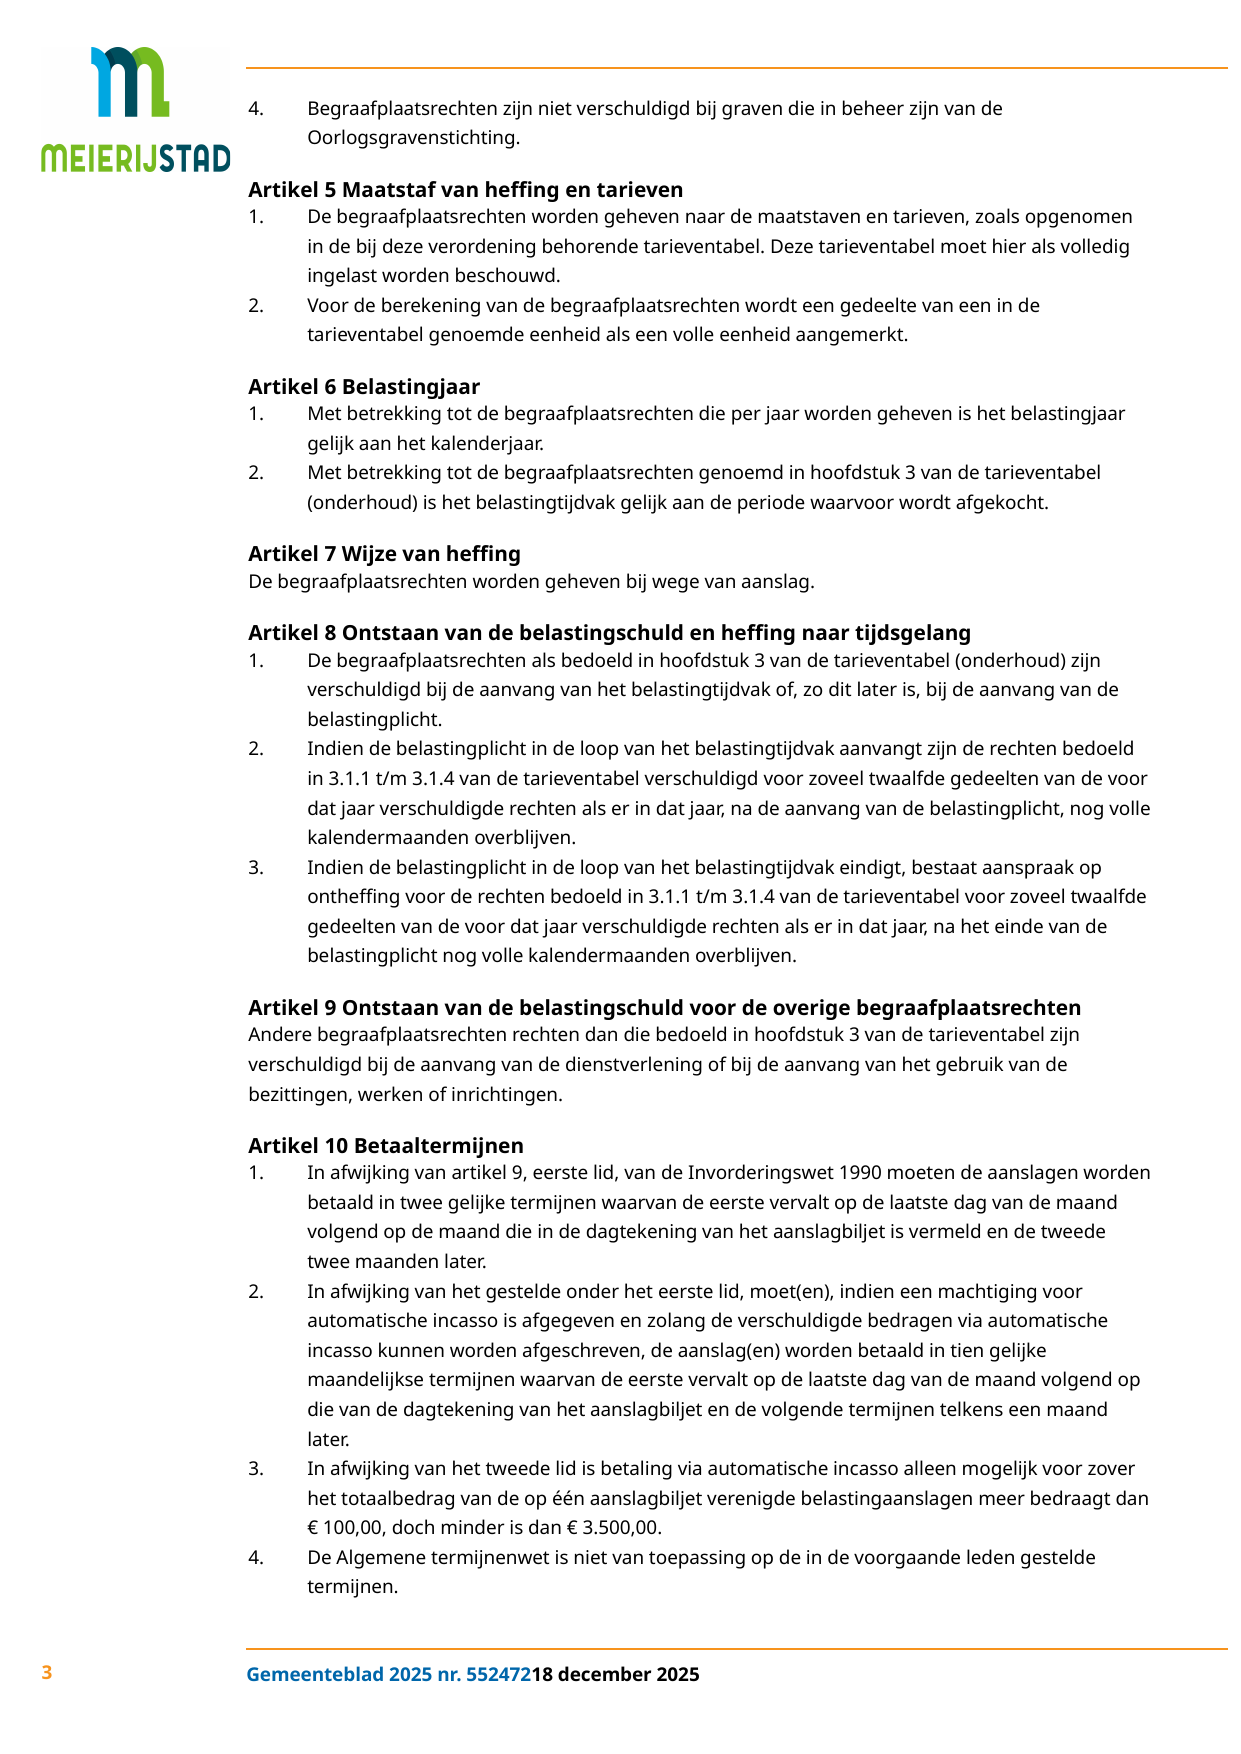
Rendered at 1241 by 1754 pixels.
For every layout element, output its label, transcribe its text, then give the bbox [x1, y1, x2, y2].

list In afwijking van artikel 9, eerste lid, van de Invorderingswet 1990 moeten de aanslagen worden betaald in twee gelijke termijnen waarvan de eerste vervalt op de laatste dag van de maand volgend op de maand die in de dagtekening van het aanslagbiljet is vermeld en de tweede twee maanden later. [248, 1159, 1152, 1274]
text Artikel 9 Ontstaan van de belastingschuld voor de overige begraafplaatsrechten [248, 993, 1152, 1022]
text Artikel 10 Betaaltermijnen [248, 1131, 1152, 1159]
text Artikel 7 Wijze van heffing [248, 539, 1152, 568]
text De begraafplaatsrechten worden geheven bij wege van aanslag. [248, 568, 1152, 594]
list In afwijking van het tweede lid is betaling via automatische incasso alleen mogelijk voor zover het totaalbedrag van de op één aanslagbiljet verenigde belastingaanslagen meer bedraagt dan € 100,00, doch minder is dan € 3.500,00. [248, 1455, 1152, 1540]
list Met betrekking tot de begraafplaatsrechten die per jaar worden geheven is het belastingjaar gelijk aan het kalenderjaar. [248, 400, 1152, 456]
list Begraafplaatsrechten zijn niet verschuldigd bij graven die in beheer zijn van de Oorlogsgravenstichting. [248, 95, 1152, 150]
text Artikel 6 Belastingjaar [248, 372, 1152, 400]
list In afwijking van het gestelde onder het eerste lid, moet(en), indien een machtiging voor automatische incasso is afgegeven en zolang de verschuldigde bedragen via automatische incasso kunnen worden afgeschreven, de aanslag(en) worden betaald in tien gelijke maandelijkse termijnen waarvan de eerste vervalt op de laatste dag van de maand volgend op die van de dagtekening van het aanslagbiljet en de volgende termijnen telkens een maand later. [248, 1278, 1152, 1452]
list De begraafplaatsrechten als bedoeld in hoofdstuk 3 van de tarieventabel (onderhoud) zijn verschuldigd bij de aanvang van het belastingtijdvak of, zo dit later is, bij de aanvang van de belastingplicht. [248, 647, 1152, 732]
list Indien de belastingplicht in de loop van het belastingtijdvak eindigt, bestaat aanspraak op ontheffing voor de rechten bedoeld in 3.1.1 t/m 3.1.4 van de tarieventabel voor zoveel twaalfde gedeelten van de voor dat jaar verschuldigde rechten als er in dat jaar, na het einde van de belastingplicht nog volle kalendermaanden overblijven. [248, 854, 1152, 968]
list Indien de belastingplicht in de loop van het belastingtijdvak aanvangt zijn de rechten bedoeld in 3.1.1 t/m 3.1.4 van de tarieventabel verschuldigd voor zoveel twaalfde gedeelten van de voor dat jaar verschuldigde rechten als er in dat jaar, na de aanvang van de belastingplicht, nog volle kalendermaanden overblijven. [248, 736, 1152, 850]
text Andere begraafplaatsrechten rechten dan die bedoeld in hoofdstuk 3 van de tarieventabel zijn verschuldigd bij de aanvang van de dienstverlening of bij de aanvang van het gebruik van de bezittingen, werken of inrichtingen. [248, 1022, 1152, 1106]
list De begraafplaatsrechten worden geheven naar de maatstaven en tarieven, zoals opgenomen in de bij deze verordening behorende tarieventabel. Deze tarieventabel moet hier als volledig ingelast worden beschouwd. [248, 203, 1152, 288]
text Artikel 8 Ontstaan van de belastingschuld en heffing naar tijdsgelang [248, 618, 1152, 647]
list De Algemene termijnenwet is niet van toepassing op de in de voorgaande leden gestelde termijnen. [248, 1544, 1152, 1599]
list Met betrekking tot de begraafplaatsrechten genoemd in hoofdstuk 3 van de tarieventabel (onderhoud) is het belastingtijdvak gelijk aan de periode waarvoor wordt afgekocht. [248, 459, 1152, 515]
picture [41, 47, 231, 172]
text Artikel 5 Maatstaf van heffing en tarieven [248, 175, 1152, 203]
list Voor de berekening van de begraafplaatsrechten wordt een gedeelte van een in de tarieventabel genoemde eenheid als een volle eenheid aangemerkt. [248, 292, 1152, 347]
